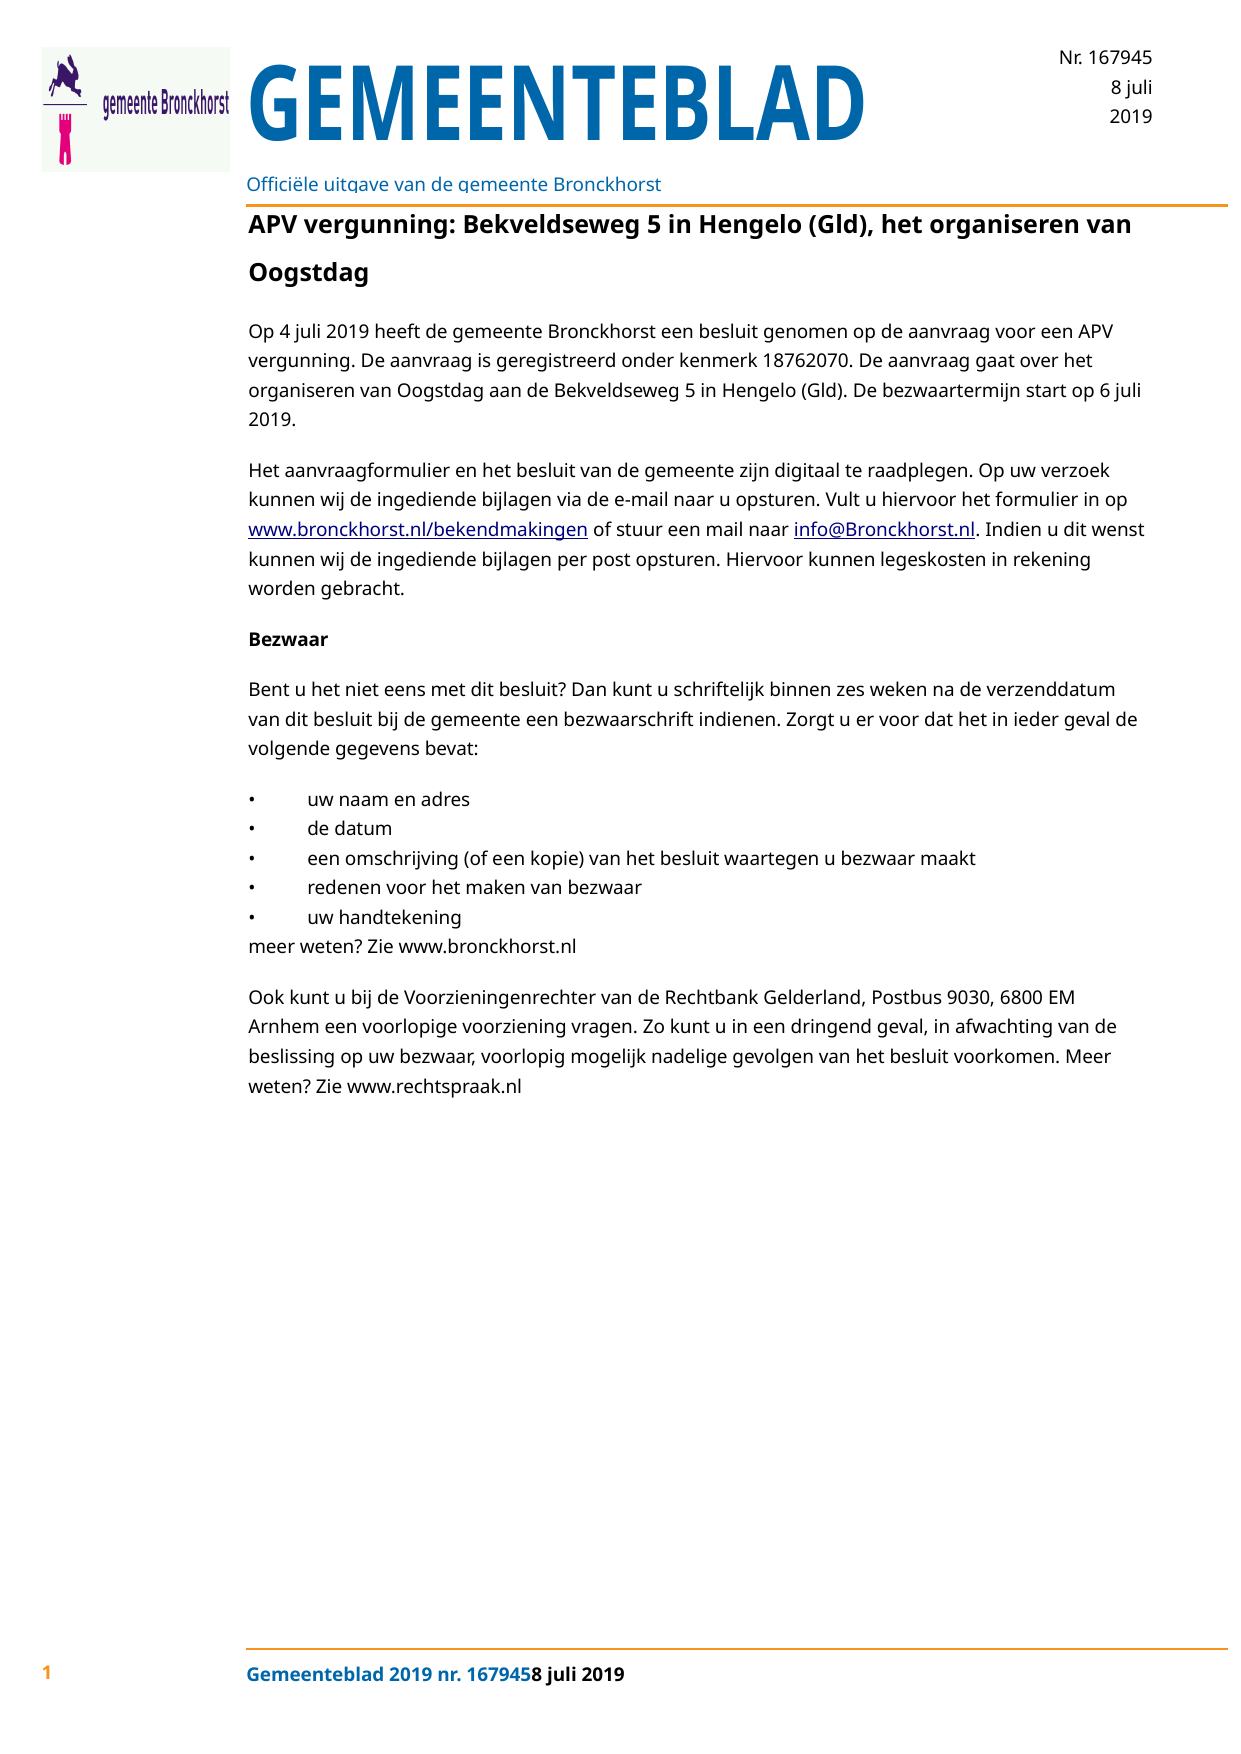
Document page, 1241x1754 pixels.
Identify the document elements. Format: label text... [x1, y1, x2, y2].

list redenen voor het maken van bezwaar [248, 874, 1152, 900]
text Ook kunt u bij de Voorzieningenrechter van de Rechtbank Gelderland, Postbus 9030, 6800 EM Arnhem een voorlopige voorziening vragen. Zo kunt u in een dringend geval, in afwachting van de beslissing op uw bezwaar, voorlopig mogelijk nadelige gevolgen van het besluit voorkomen. Meer weten? Zie www.rechtspraak.nl [248, 984, 1152, 1099]
text meer weten? Zie www.bronckhorst.nl [248, 934, 1152, 959]
list uw naam en adres [248, 786, 1152, 812]
text Het aanvraagformulier en het besluit van de gemeente zijn digitaal te raadplegen. Op uw verzoek kunnen wij de ingediende bijlagen via de e-mail naar u opsturen. Vult u hiervoor het formulier in op www.bronckhorst.nl/bekendmakingen of stuur een mail naar info@Bronckhorst.nl. Indien u dit wenst kunnen wij de ingediende bijlagen per post opsturen. Hiervoor kunnen legeskosten in rekening worden gebracht. [248, 457, 1152, 601]
list uw handtekening [248, 904, 1152, 930]
text APV vergunning: Bekveldseweg 5 in Hengelo (Gld), het organiseren van Oogstdag [248, 207, 1152, 288]
text Bezwaar [248, 626, 1152, 652]
list een omschrijving (of een kopie) van het besluit waartegen u bezwaar maakt [248, 845, 1152, 871]
picture [41, 47, 231, 172]
text Op 4 juli 2019 heeft de gemeente Bronckhorst een besluit genomen op de aanvraag voor een APV vergunning. De aanvraag is geregistreerd onder kenmerk 18762070. De aanvraag gaat over het organiseren van Oogstdag aan de Bekveldseweg 5 in Hengelo (Gld). De bezwaartermijn start op 6 juli 2019. [248, 318, 1152, 432]
text Bent u het niet eens met dit besluit? Dan kunt u schriftelijk binnen zes weken na de verzenddatum van dit besluit bij de gemeente een bezwaarschrift indienen. Zorgt u er voor dat het in ieder geval de volgende gegevens bevat: [248, 676, 1152, 761]
list de datum [248, 815, 1152, 841]
